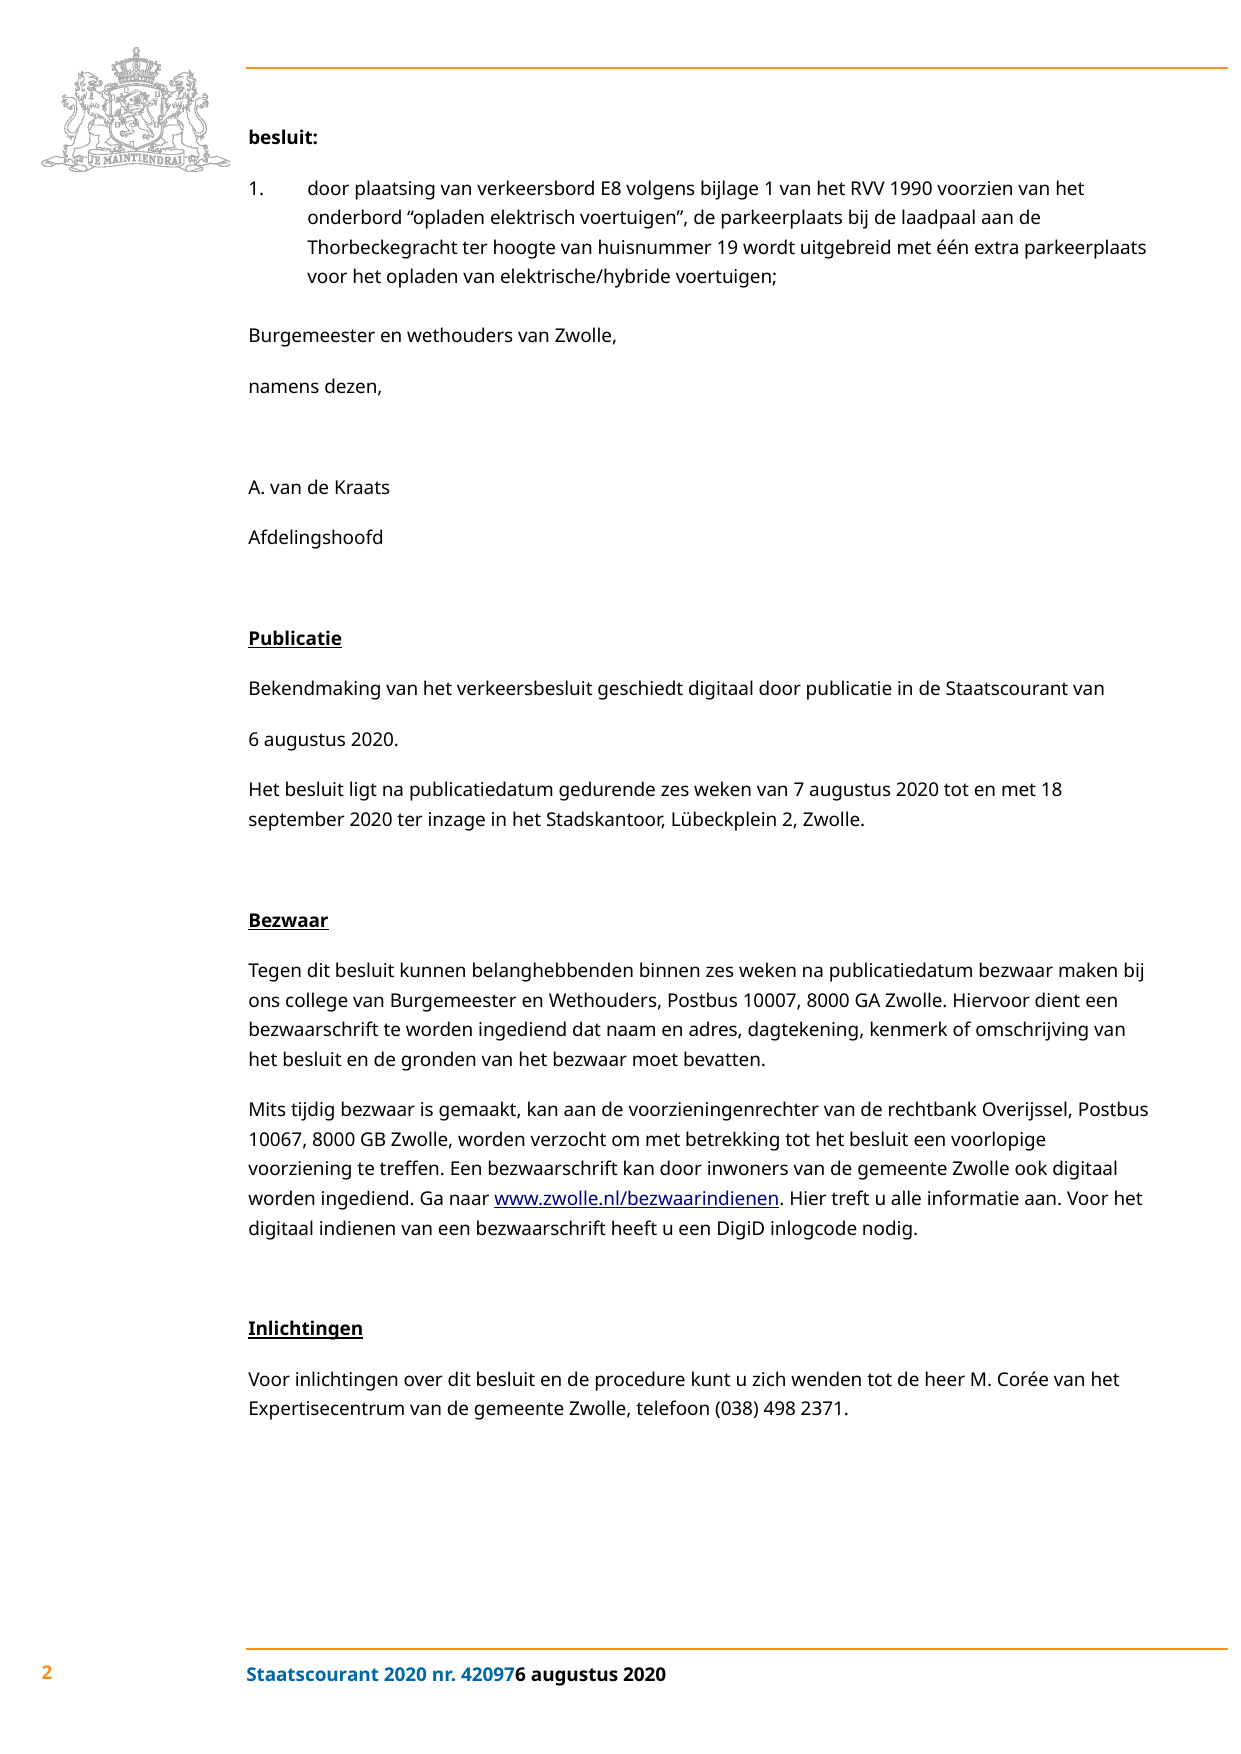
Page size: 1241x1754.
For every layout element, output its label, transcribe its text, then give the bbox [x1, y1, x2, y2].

text besluit: [248, 124, 1152, 150]
text 6 augustus 2020. [248, 726, 1152, 752]
text Afdelingshoofd [248, 524, 1152, 550]
text Tegen dit besluit kunnen belanghebbenden binnen zes weken na publicatiedatum bezwaar maken bij ons college van Burgemeester en Wethouders, Postbus 10007, 8000 GA Zwolle. Hiervoor dient een bezwaarschrift te worden ingediend dat naam en adres, dagtekening, kenmerk of omschrijving van het besluit en de gronden van het bezwaar moet bevatten. [248, 957, 1152, 1072]
list door plaatsing van verkeersbord E8 volgens bijlage 1 van het RVV 1990 voorzien van het onderbord “opladen elektrisch voertuigen”, de parkeerplaats bij de laadpaal aan de Thorbeckegracht ter hoogte van huisnummer 19 wordt uitgebreid met één extra parkeerplaats voor het opladen van elektrische/hybride voertuigen; [248, 175, 1152, 289]
text A. van de Kraats [248, 474, 1152, 500]
text Bekendmaking van het verkeersbesluit geschiedt digitaal door publicatie in de Staatscourant van [248, 676, 1152, 701]
text Voor inlichtingen over dit besluit en de procedure kunt u zich wenden tot de heer M. Corée van het Expertisecentrum van de gemeente Zwolle, telefoon (038) 498 2371. [248, 1366, 1152, 1421]
text Burgemeester en wethouders van Zwolle, [248, 323, 1152, 348]
text Publicatie [248, 625, 1152, 651]
picture [41, 47, 231, 172]
text Inlichtingen [248, 1316, 1152, 1341]
text namens dezen, [248, 373, 1152, 399]
text Bezwaar [248, 907, 1152, 933]
text Het besluit ligt na publicatiedatum gedurende zes weken van 7 augustus 2020 tot en met 18 september 2020 ter inzage in het Stadskantoor, Lübeckplein 2, Zwolle. [248, 776, 1152, 832]
text Mits tijdig bezwaar is gemaakt, kan aan de voorzieningenrechter van de rechtbank Overijssel, Postbus 10067, 8000 GB Zwolle, worden verzocht om met betrekking tot het besluit een voorlopige voorziening te treffen. Een bezwaarschrift kan door inwoners van de gemeente Zwolle ook digitaal worden ingediend. Ga naar www.zwolle.nl/bezwaarindienen. Hier treft u alle informatie aan. Voor het digitaal indienen van een bezwaarschrift heeft u een DigiD inlogcode nodig. [248, 1096, 1152, 1241]
